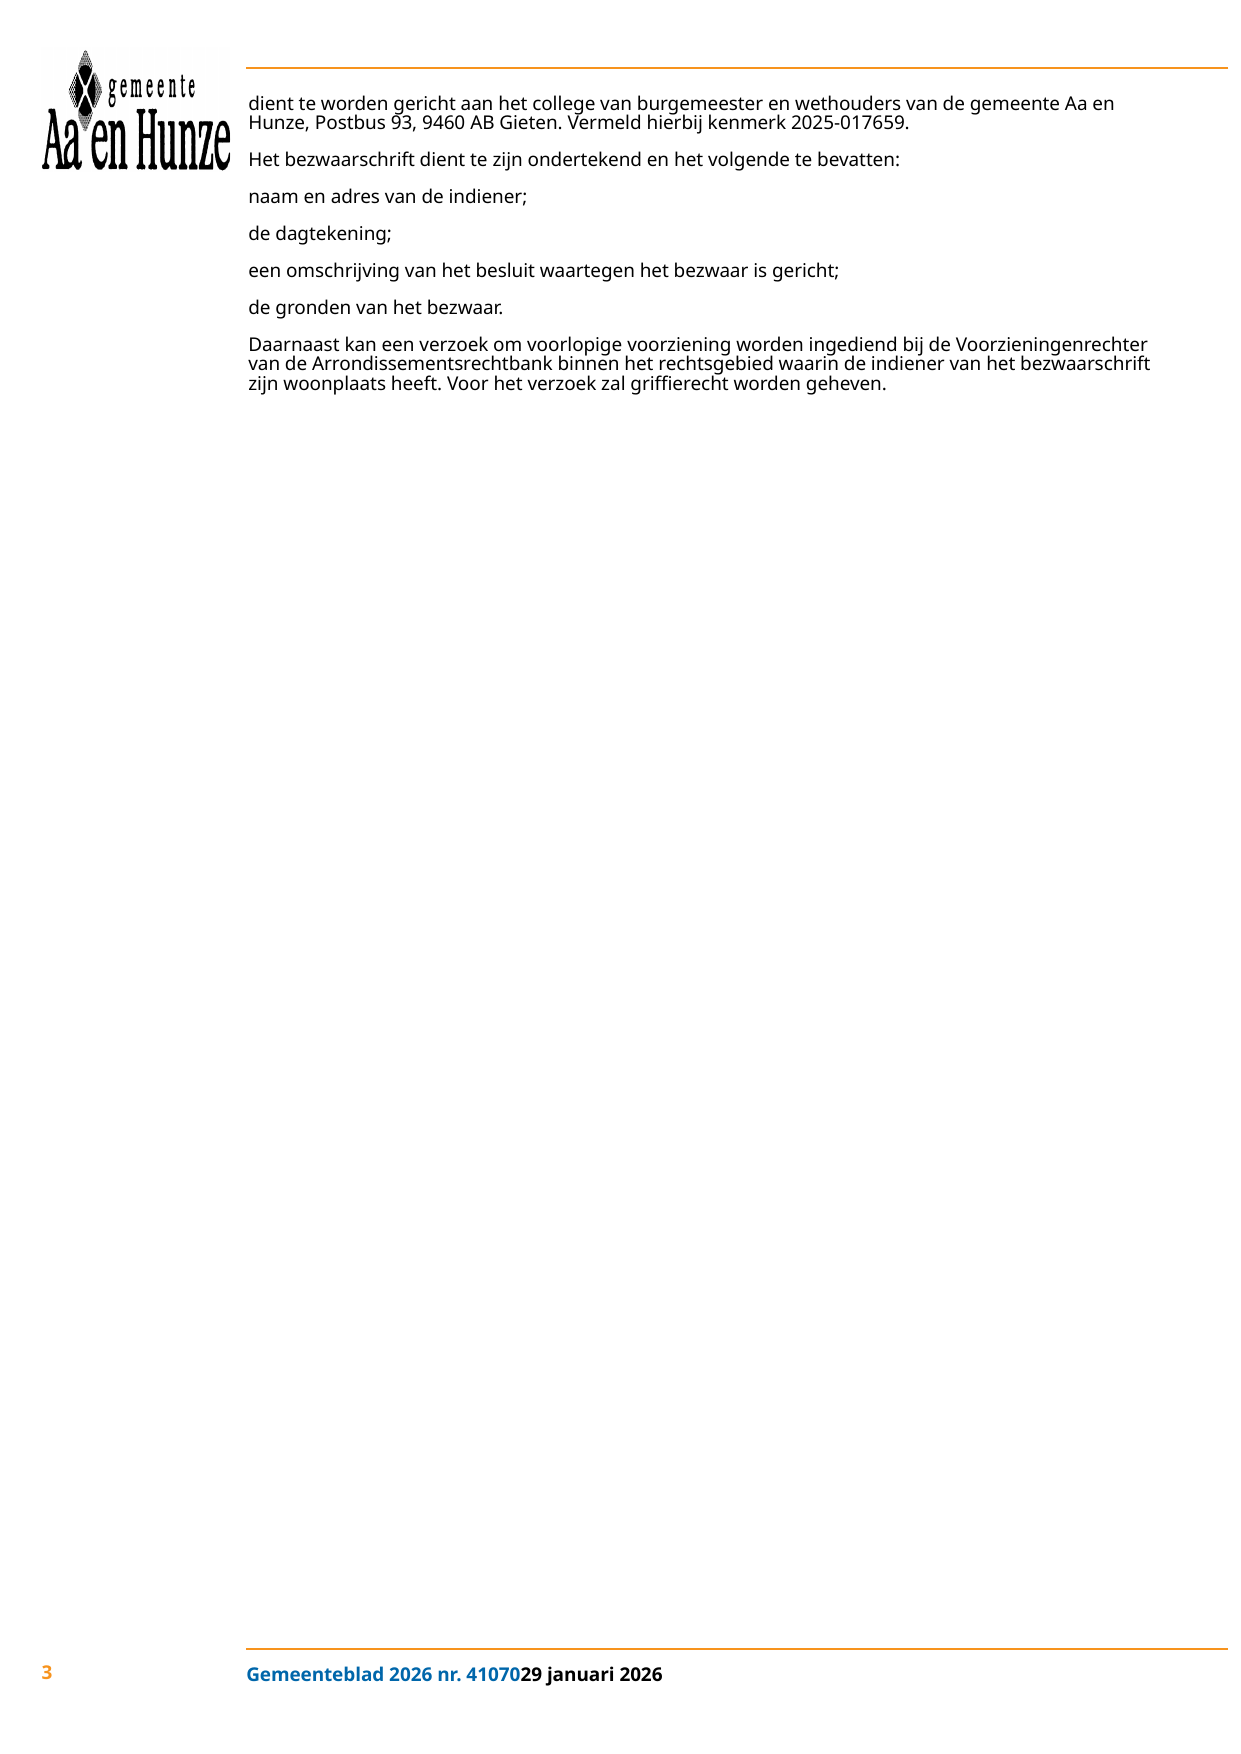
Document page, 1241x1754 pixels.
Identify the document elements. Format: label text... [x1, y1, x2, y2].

text dient te worden gericht aan het college van burgemeester en wethouders van de gemeente Aa en Hunze, Postbus 93, 9460 AB Gieten. Vermeld hierbij kenmerk 2025-017659. [248, 95, 1152, 133]
picture [41, 47, 231, 172]
text Daarnaast kan een verzoek om voorlopige voorziening worden ingediend bij de Voorzieningenrechter van de Arrondissementsrechtbank binnen het rechtsgebied waarin de indiener van het bezwaarschrift zijn woonplaats heeft. Voor het verzoek zal griffierecht worden geheven. [248, 336, 1152, 394]
text de dagtekening; [248, 225, 1152, 244]
text Het bezwaarschrift dient te zijn ondertekend en het volgende te bevatten: [248, 151, 1152, 170]
text naam en adres van de indiener; [248, 188, 1152, 207]
text een omschrijving van het besluit waartegen het bezwaar is gericht; [248, 262, 1152, 281]
text de gronden van het bezwaar. [248, 299, 1152, 318]
